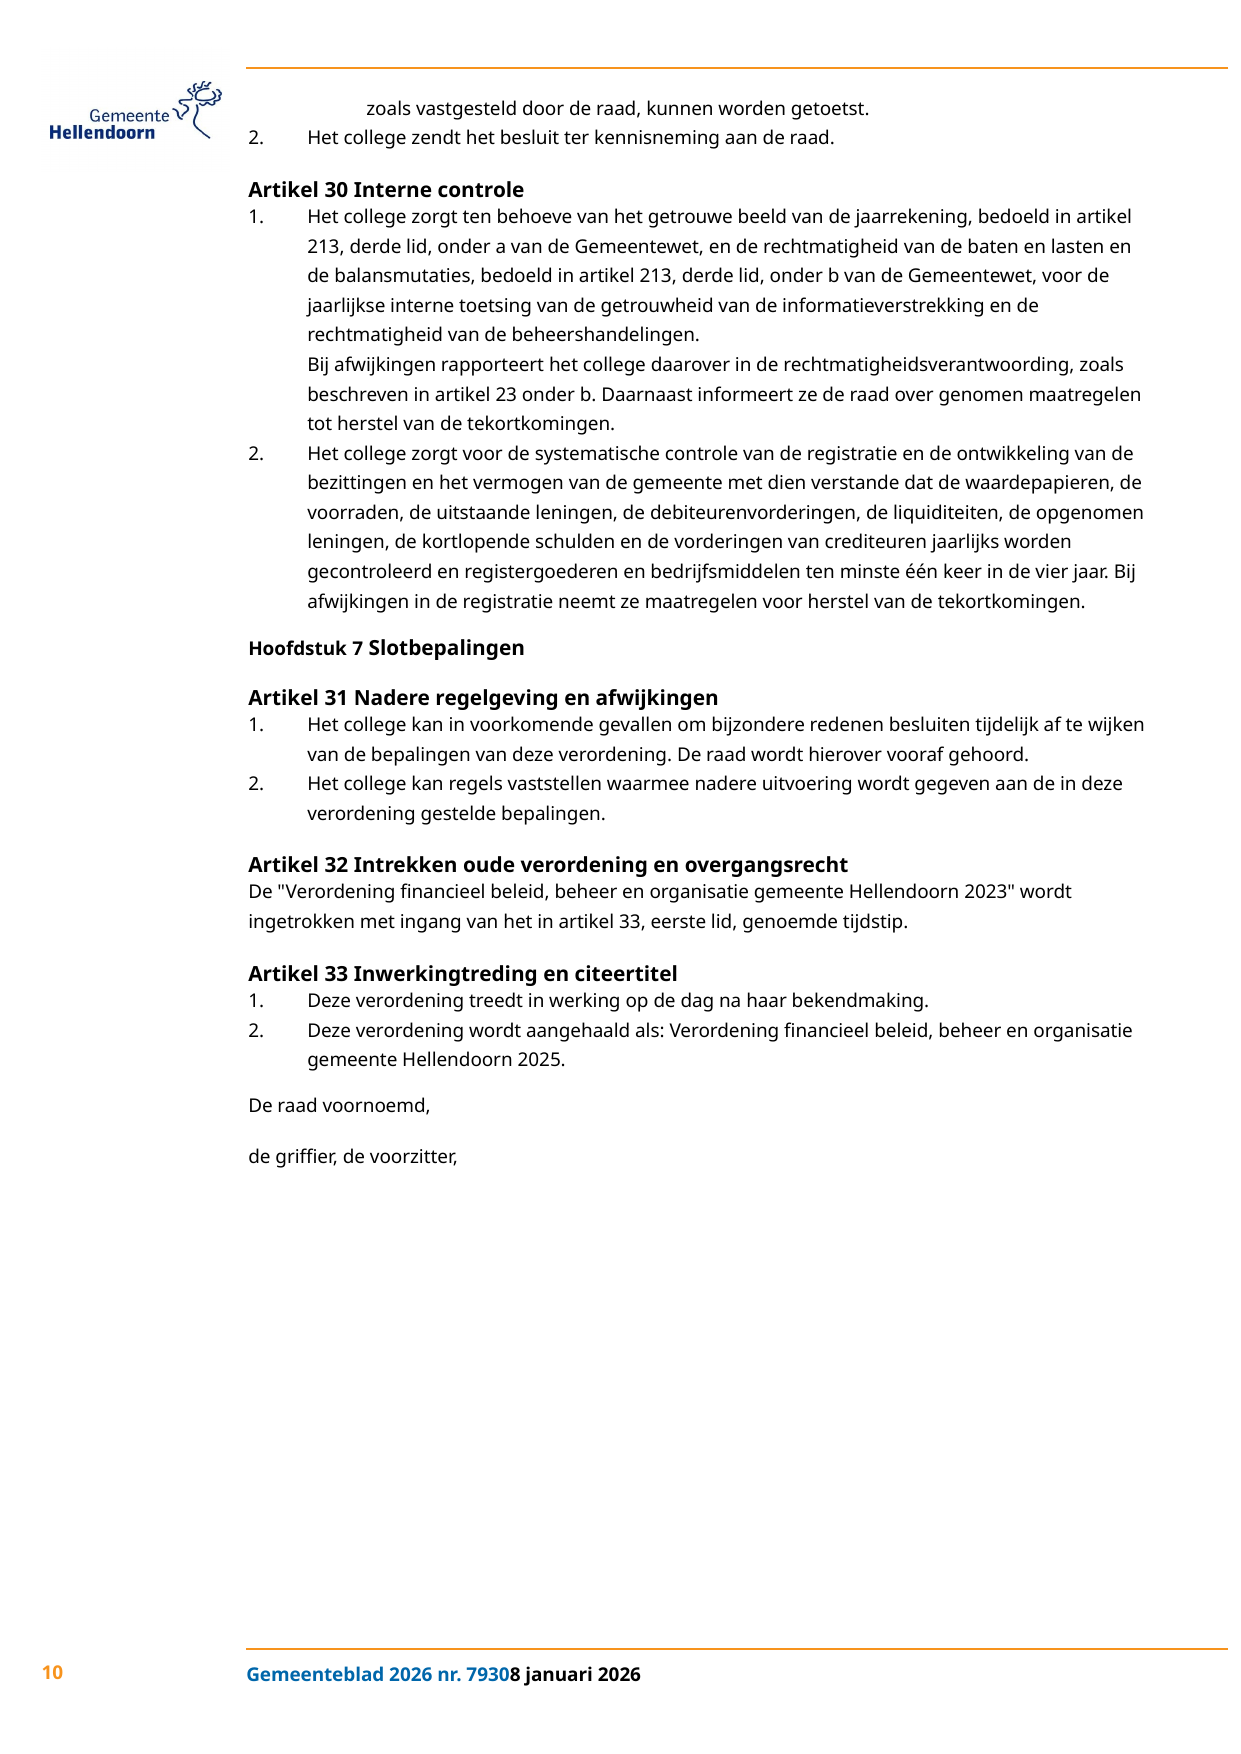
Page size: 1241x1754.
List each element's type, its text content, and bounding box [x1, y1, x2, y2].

text De raad voornoemd, [248, 1092, 1152, 1118]
text Hoofdstuk 7 Slotbepalingen [248, 633, 1152, 662]
list zoals vastgesteld door de raad, kunnen worden getoetst. [307, 95, 1152, 121]
list Bij afwijkingen rapporteert het college daarover in de rechtmatigheidsverantwoording, zoals beschreven in artikel 23 onder b. Daarnaast informeert ze de raad over genomen maatregelen tot herstel van de tekortkomingen. [248, 351, 1152, 436]
text Artikel 33 Inwerkingtreding en citeertitel [248, 959, 1152, 987]
list Het college kan in voorkomende gevallen om bijzondere redenen besluiten tijdelijk af te wijken van de bepalingen van deze verordening. De raad wordt hierover vooraf gehoord. [248, 711, 1152, 766]
text Artikel 30 Interne controle [248, 175, 1152, 203]
list Het college zendt het besluit ter kennisneming aan de raad. [248, 124, 1152, 150]
text Artikel 31 Nadere regelgeving en afwijkingen [248, 683, 1152, 711]
list Het college kan regels vaststellen waarmee nadere uitvoering wordt gegeven aan de in deze verordening gestelde bepalingen. [248, 770, 1152, 826]
list Deze verordening wordt aangehaald als: Verordening financieel beleid, beheer en organisatie gemeente Hellendoorn 2025. [248, 1017, 1152, 1072]
text De "Verordening financieel beleid, beheer en organisatie gemeente Hellendoorn 2023" wordt ingetrokken met ingang van het in artikel 33, eerste lid, genoemde tijdstip. [248, 879, 1152, 934]
list Het college zorgt voor de systematische controle van de registratie en de ontwikkeling van de bezittingen en het vermogen van de gemeente met dien verstande dat de waardepapieren, de voorraden, de uitstaande leningen, de debiteurenvorderingen, de liquiditeiten, de opgenomen leningen, de kortlopende schulden en de vorderingen van crediteuren jaarlijks worden gecontroleerd en registergoederen en bedrijfsmiddelen ten minste één keer in de vier jaar. Bij afwijkingen in de registratie neemt ze maatregelen voor herstel van de tekortkomingen. [248, 440, 1152, 613]
list Deze verordening treedt in werking op de dag na haar bekendmaking. [248, 987, 1152, 1013]
list Het college zorgt ten behoeve van het getrouwe beeld van de jaarrekening, bedoeld in artikel 213, derde lid, onder a van de Gemeentewet, en de rechtmatigheid van de baten en lasten en de balansmutaties, bedoeld in artikel 213, derde lid, onder b van de Gemeentewet, voor de jaarlijkse interne toetsing van de getrouwheid van de informatieverstrekking en de rechtmatigheid van de beheershandelingen. [248, 203, 1152, 347]
text Artikel 32 Intrekken oude verordening en overgangsrecht [248, 850, 1152, 879]
text de griffier, de voorzitter, [248, 1143, 1152, 1169]
picture [41, 47, 231, 172]
